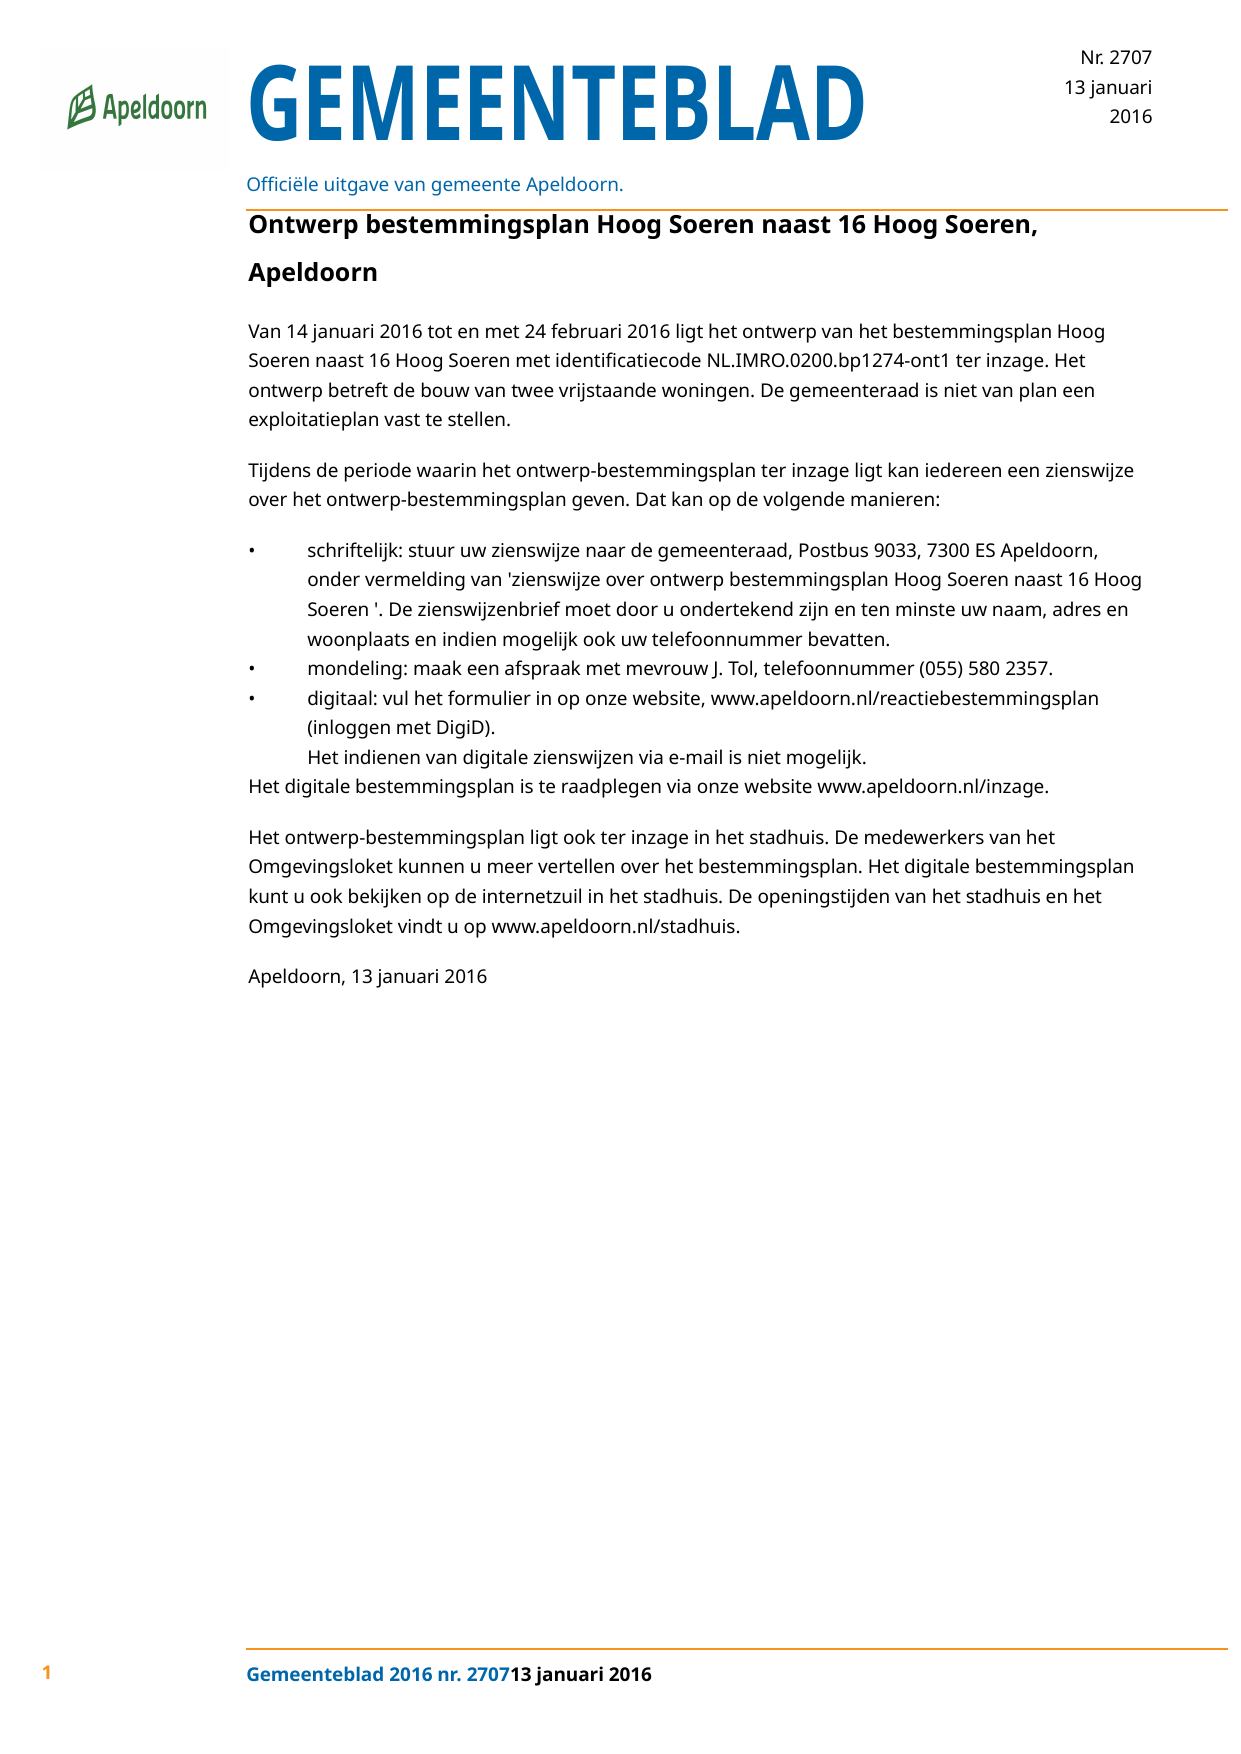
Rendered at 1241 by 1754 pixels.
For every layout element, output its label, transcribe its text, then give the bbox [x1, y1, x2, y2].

list mondeling: maak een afspraak met mevrouw J. Tol, telefoonnummer (055) 580 2357. [248, 655, 1152, 681]
text Ontwerp bestemmingsplan Hoog Soeren naast 16 Hoog Soeren, Apeldoorn [248, 211, 1152, 288]
picture [41, 47, 231, 172]
text Van 14 januari 2016 tot en met 24 februari 2016 ligt het ontwerp van het bestemmingsplan Hoog Soeren naast 16 Hoog Soeren met identificatiecode NL.IMRO.0200.bp1274-ont1 ter inzage. Het ontwerp betreft de bouw van twee vrijstaande woningen. De gemeenteraad is niet van plan een exploitatieplan vast te stellen. [248, 318, 1152, 432]
text Het digitale bestemmingsplan is te raadplegen via onze website www.apeldoorn.nl/inzage. [248, 774, 1152, 799]
text Apeldoorn, 13 januari 2016 [248, 963, 1152, 989]
text Het ontwerp-bestemmingsplan ligt ook ter inzage in het stadhuis. De medewerkers van het Omgevingsloket kunnen u meer vertellen over het bestemmingsplan. Het digitale bestemmingsplan kunt u ook bekijken op de internetzuil in het stadhuis. De openingstijden van het stadhuis en het Omgevingsloket vindt u op www.apeldoorn.nl/stadhuis. [248, 824, 1152, 939]
list Het indienen van digitale zienswijzen via e-mail is niet mogelijk. [248, 744, 1152, 770]
list schriftelijk: stuur uw zienswijze naar de gemeenteraad, Postbus 9033, 7300 ES Apeldoorn, onder vermelding van 'zienswijze over ontwerp bestemmingsplan Hoog Soeren naast 16 Hoog Soeren '. De zienswijzenbrief moet door u ondertekend zijn en ten minste uw naam, adres en woonplaats en indien mogelijk ook uw telefoonnummer bevatten. [248, 537, 1152, 652]
text Tijdens de periode waarin het ontwerp-bestemmingsplan ter inzage ligt kan iedereen een zienswijze over het ontwerp-bestemmingsplan geven. Dat kan op de volgende manieren: [248, 457, 1152, 512]
list digitaal: vul het formulier in op onze website, www.apeldoorn.nl/reactiebestemmingsplan (inloggen met DigiD). [248, 685, 1152, 740]
